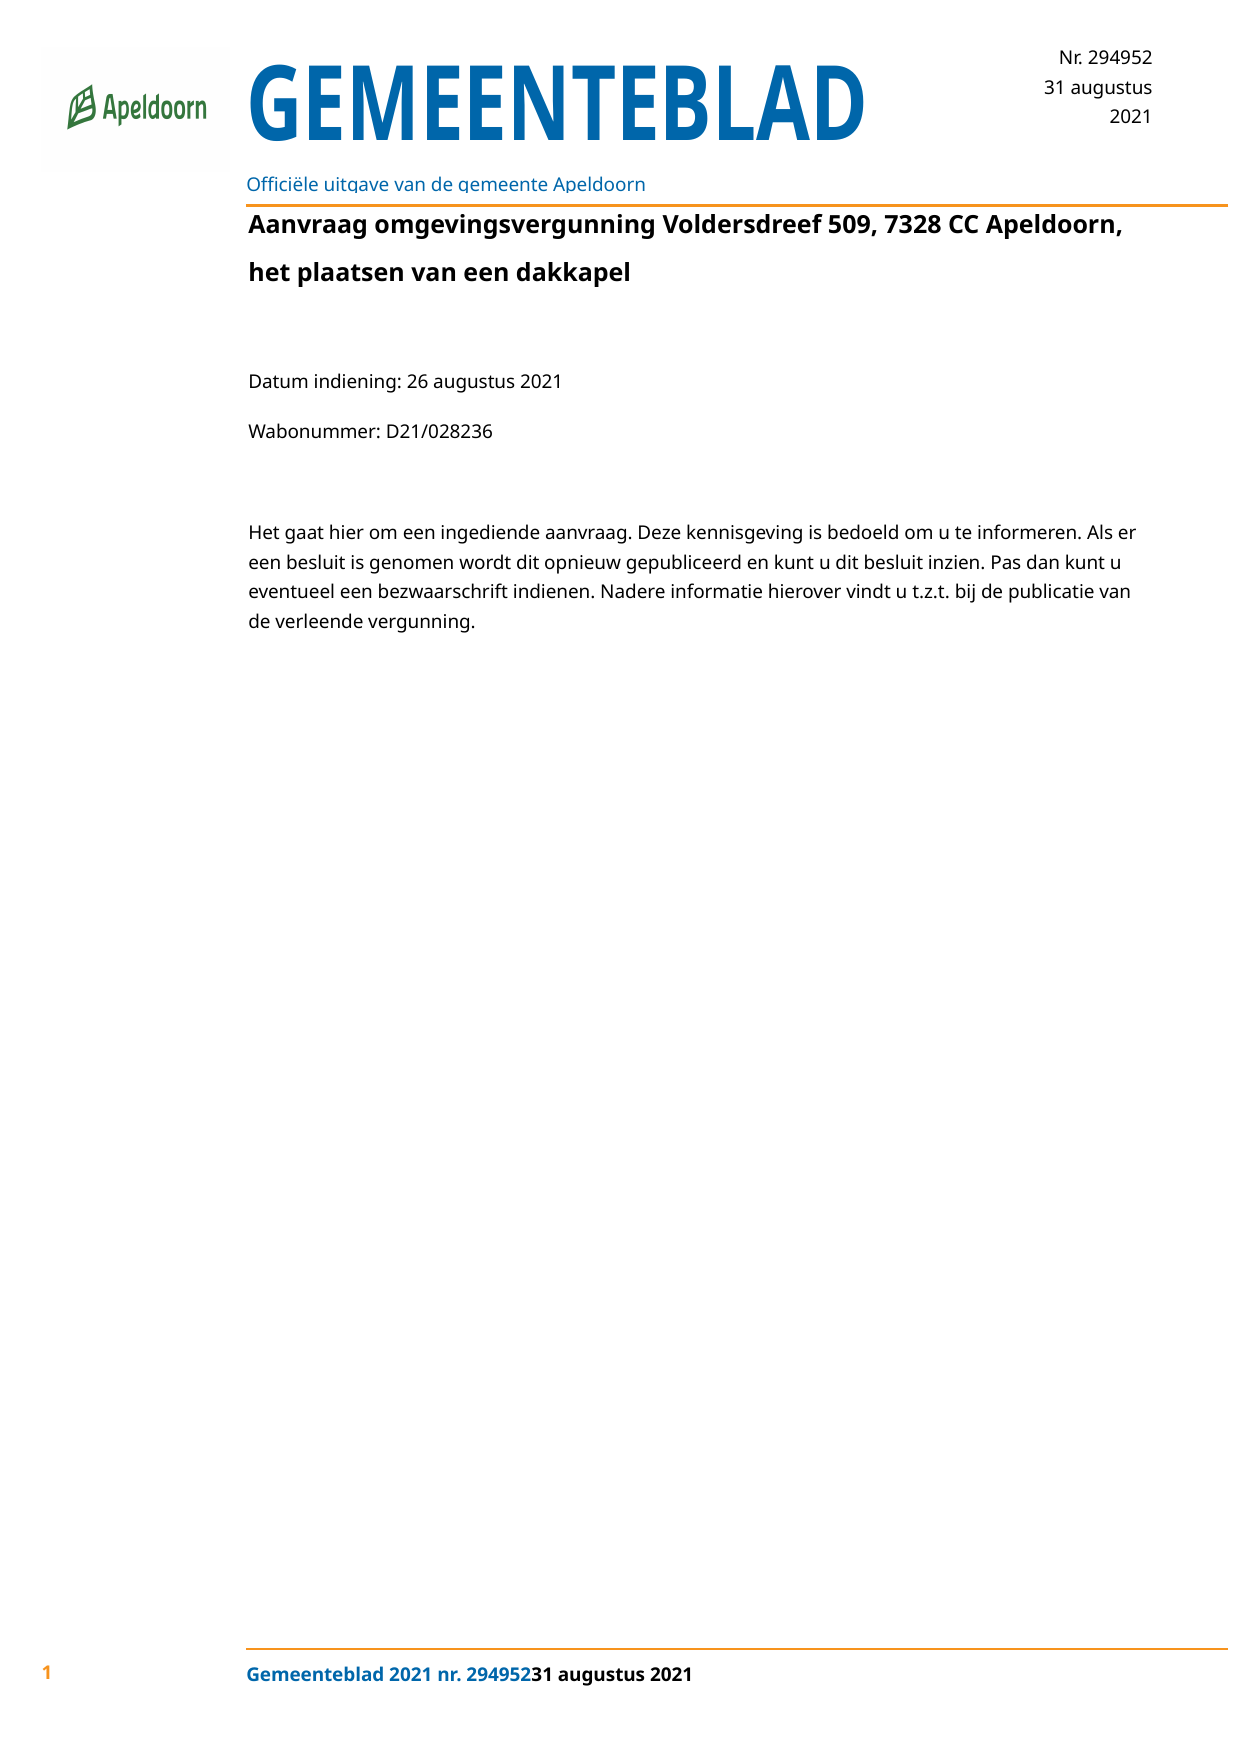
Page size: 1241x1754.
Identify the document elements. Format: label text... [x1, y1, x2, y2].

text Wabonummer: D21/028236 [248, 419, 1152, 444]
text Datum indiening: 26 augustus 2021 [248, 368, 1152, 394]
picture [41, 47, 231, 172]
text Aanvraag omgevingsvergunning Voldersdreef 509, 7328 CC Apeldoorn, het plaatsen van een dakkapel [248, 207, 1152, 288]
text Het gaat hier om een ingediende aanvraag. Deze kennisgeving is bedoeld om u te informeren. Als er een besluit is genomen wordt dit opnieuw gepubliceerd en kunt u dit besluit inzien. Pas dan kunt u eventueel een bezwaarschrift indienen. Nadere informatie hierover vindt u t.z.t. bij de publicatie van de verleende vergunning. [248, 519, 1152, 634]
